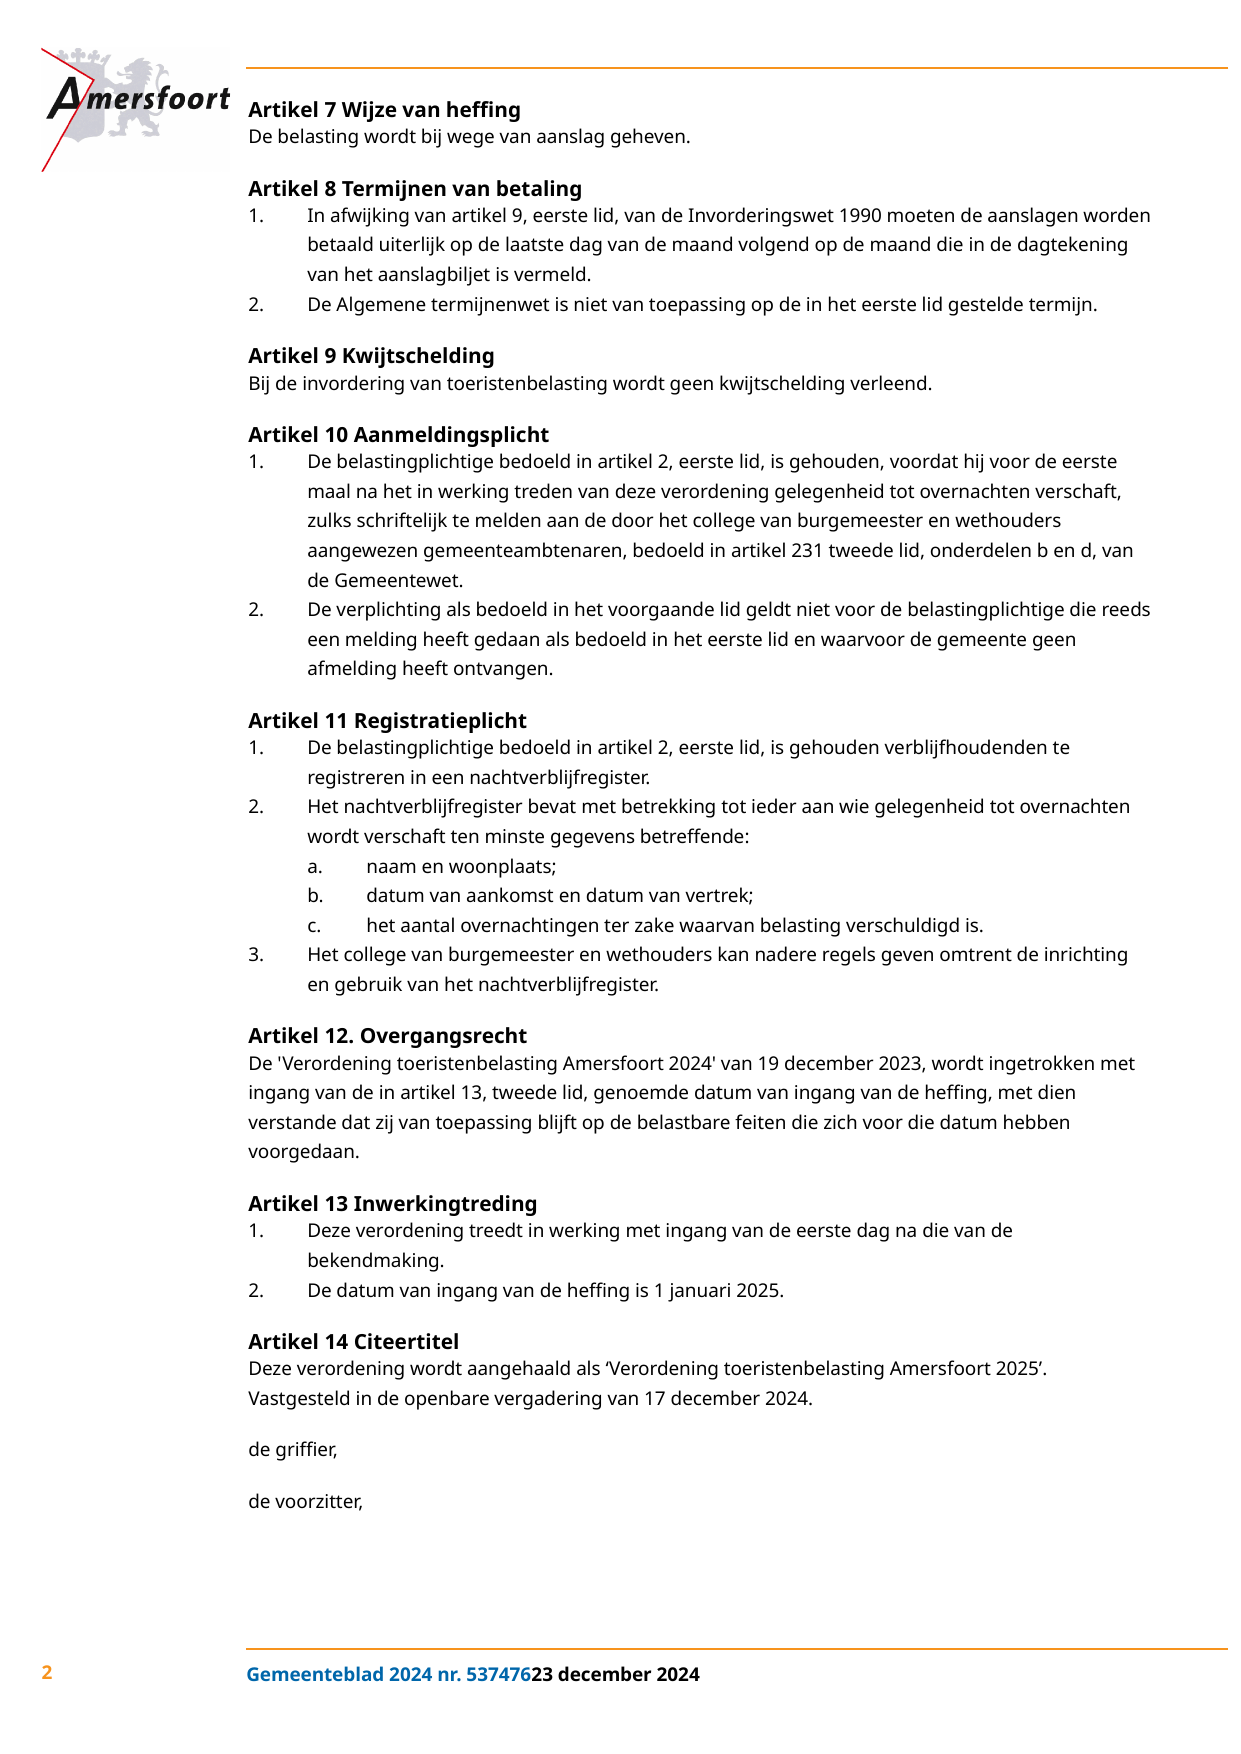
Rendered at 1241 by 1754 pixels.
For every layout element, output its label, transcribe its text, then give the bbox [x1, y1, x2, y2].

list De belastingplichtige bedoeld in artikel 2, eerste lid, is gehouden verblijfhoudenden te registreren in een nachtverblijfregister. [248, 734, 1152, 790]
list Het college van burgemeester en wethouders kan nadere regels geven omtrent de inrichting en gebruik van het nachtverblijfregister. [248, 942, 1152, 997]
list datum van aankomst en datum van vertrek; [307, 882, 1152, 908]
text Artikel 7 Wijze van heffing [248, 95, 1152, 123]
text De belasting wordt bij wege van aanslag geheven. [248, 123, 1152, 149]
text Artikel 14 Citeertitel [248, 1327, 1152, 1356]
list De belastingplichtige bedoeld in artikel 2, eerste lid, is gehouden, voordat hij voor de eerste maal na het in werking treden van deze verordening gelegenheid tot overnachten verschaft, zulks schriftelijk te melden aan de door het college van burgemeester en wethouders aangewezen gemeenteambtenaren, bedoeld in artikel 231 tweede lid, onderdelen b en d, van de Gemeentewet. [248, 448, 1152, 593]
list In afwijking van artikel 9, eerste lid, van de Invorderingswet 1990 moeten de aanslagen worden betaald uiterlijk op de laatste dag van de maand volgend op de maand die in de dagtekening van het aanslagbiljet is vermeld. [248, 202, 1152, 287]
list De datum van ingang van de heffing is 1 januari 2025. [248, 1277, 1152, 1302]
list Deze verordening treedt in werking met ingang van de eerste dag na die van de bekendmaking. [248, 1218, 1152, 1273]
text Vastgesteld in de openbare vergadering van 17 december 2024. [248, 1385, 1152, 1411]
text Artikel 13 Inwerkingtreding [248, 1189, 1152, 1218]
text de voorzitter, [248, 1488, 1152, 1514]
text Artikel 12. Overgangsrecht [248, 1022, 1152, 1050]
text Artikel 10 Aanmeldingsplicht [248, 420, 1152, 448]
list naam en woonplaats; [307, 853, 1152, 878]
text De 'Verordening toeristenbelasting Amersfoort 2024' van 19 december 2023, wordt ingetrokken met ingang van de in artikel 13, tweede lid, genoemde datum van ingang van de heffing, met dien verstande dat zij van toepassing blijft op de belastbare feiten die zich voor die datum hebben voorgedaan. [248, 1050, 1152, 1164]
list De verplichting als bedoeld in het voorgaande lid geldt niet voor de belastingplichtige die reeds een melding heeft gedaan als bedoeld in het eerste lid en waarvoor de gemeente geen afmelding heeft ontvangen. [248, 596, 1152, 681]
text Artikel 11 Registratieplicht [248, 706, 1152, 734]
text de griffier, [248, 1437, 1152, 1462]
list het aantal overnachtingen ter zake waarvan belasting verschuldigd is. [307, 912, 1152, 938]
picture [41, 47, 231, 172]
list Het nachtverblijfregister bevat met betrekking tot ieder aan wie gelegenheid tot overnachten wordt verschaft ten minste gegevens betreffende: [248, 794, 1152, 849]
text Deze verordening wordt aangehaald als ‘Verordening toeristenbelasting Amersfoort 2025’. [248, 1356, 1152, 1381]
text Artikel 9 Kwijtschelding [248, 341, 1152, 370]
text Artikel 8 Termijnen van betaling [248, 174, 1152, 202]
text Bij de invordering van toeristenbelasting wordt geen kwijtschelding verleend. [248, 370, 1152, 395]
list De Algemene termijnenwet is niet van toepassing op de in het eerste lid gestelde termijn. [248, 291, 1152, 317]
